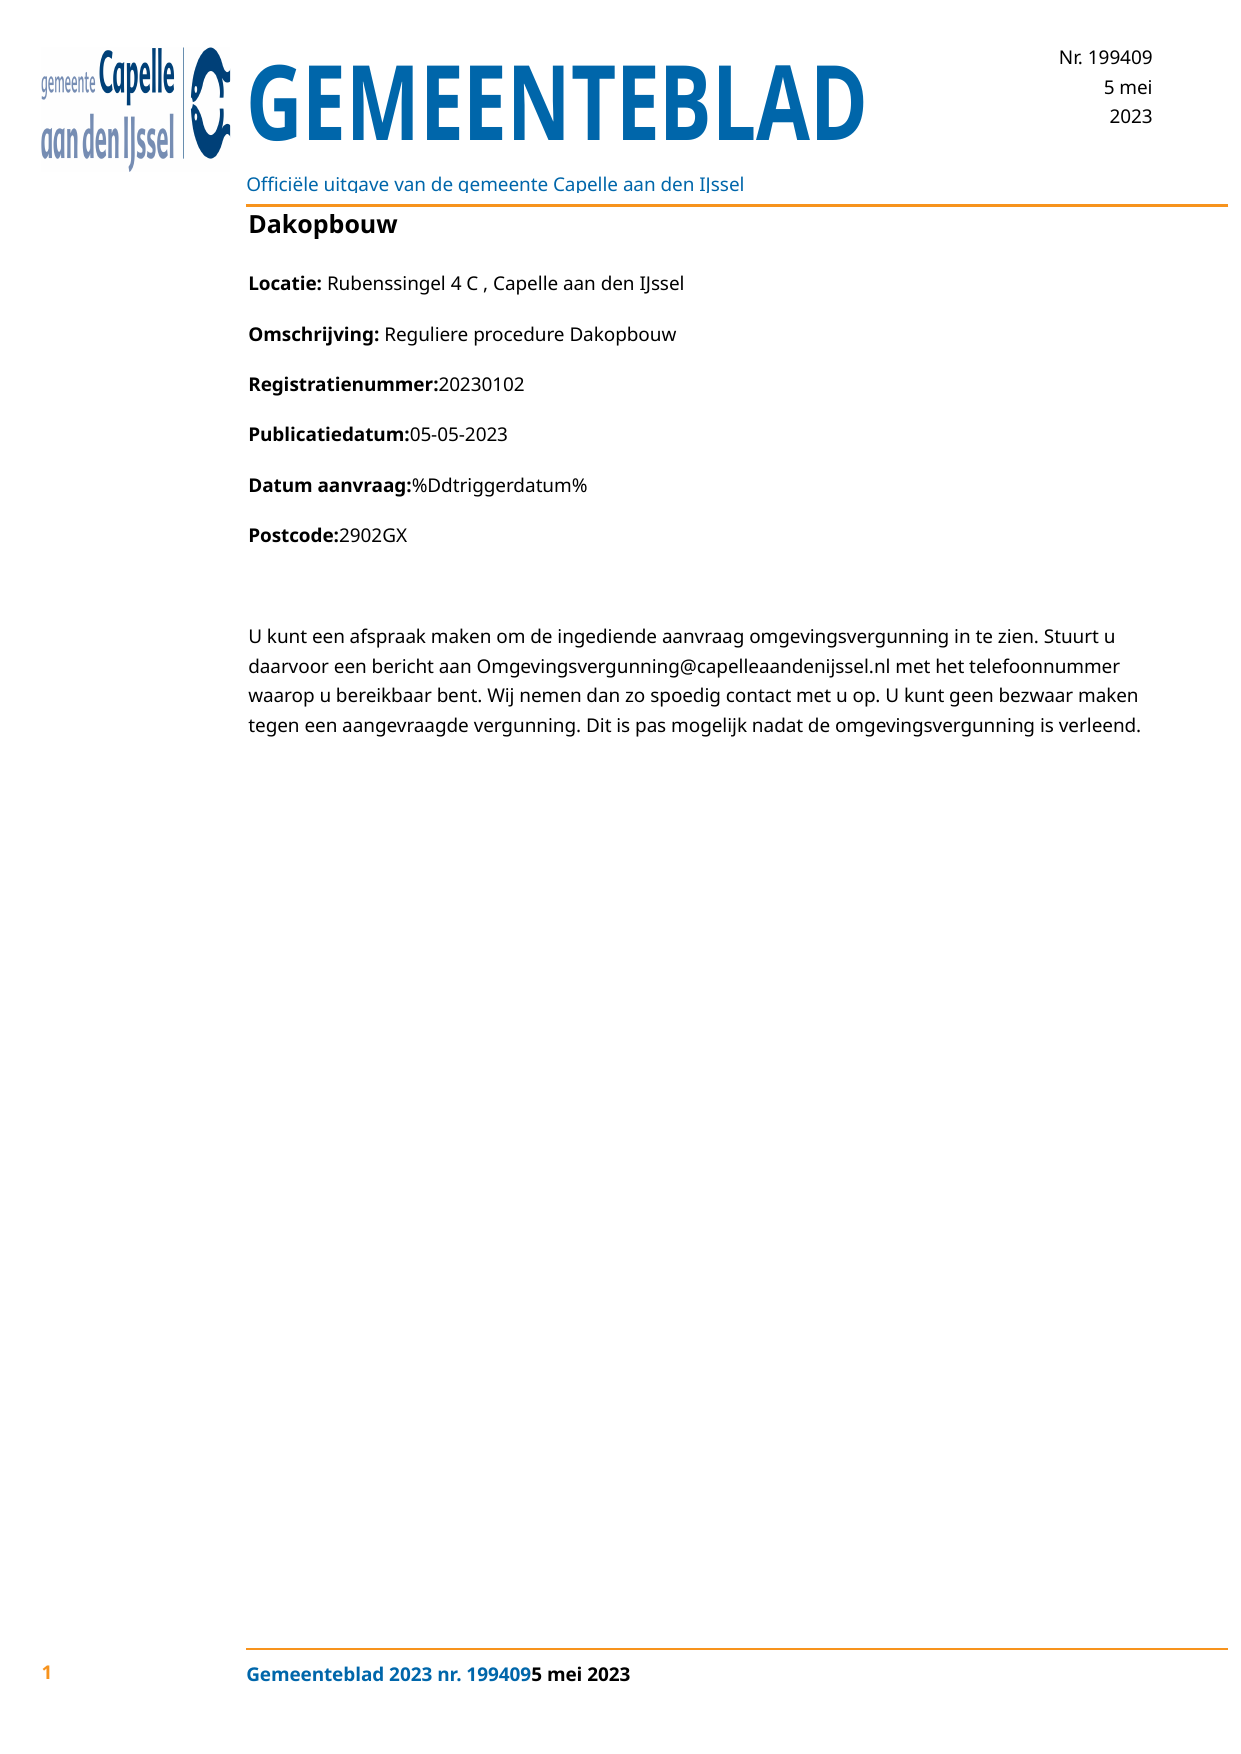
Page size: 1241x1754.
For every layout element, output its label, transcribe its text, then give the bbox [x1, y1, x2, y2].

text Publicatiedatum:05-05-2023 [248, 422, 1152, 447]
text Omschrijving: Reguliere procedure Dakopbouw [248, 321, 1152, 346]
picture [41, 47, 231, 172]
text Dakopbouw [248, 207, 1152, 241]
text Datum aanvraag:%Ddtriggerdatum% [248, 472, 1152, 498]
text Postcode:2902GX [248, 522, 1152, 548]
text U kunt een afspraak maken om de ingediende aanvraag omgevingsvergunning in te zien. Stuurt u daarvoor een bericht aan Omgevingsvergunning@capelleaandenijssel.nl met het telefoonnummer waarop u bereikbaar bent. Wij nemen dan zo spoedig contact met u op. U kunt geen bezwaar maken tegen een aangevraagde vergunning. Dit is pas mogelijk nadat de omgevingsvergunning is verleend. [248, 623, 1152, 738]
text Registratienummer:20230102 [248, 371, 1152, 397]
text Locatie: Rubenssingel 4 C , Capelle aan den IJssel [248, 270, 1152, 296]
